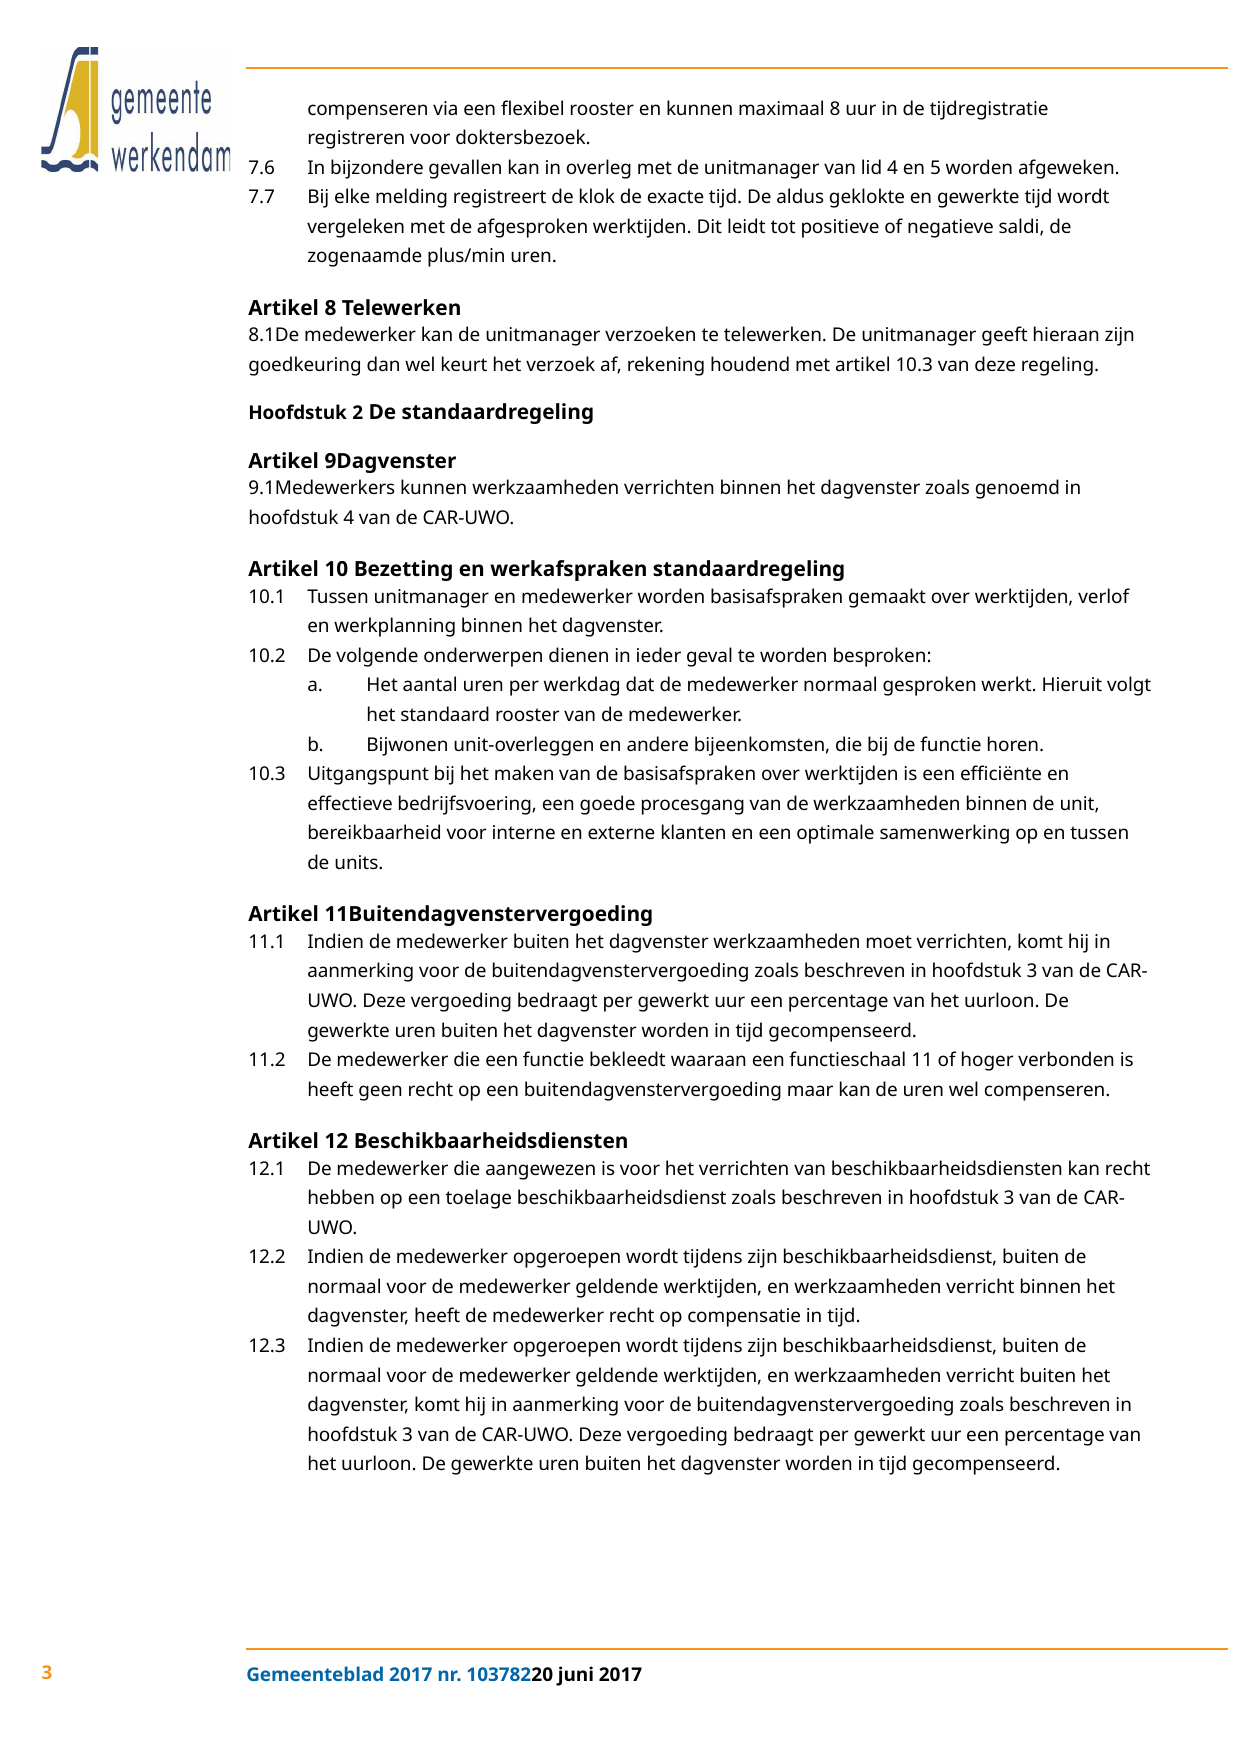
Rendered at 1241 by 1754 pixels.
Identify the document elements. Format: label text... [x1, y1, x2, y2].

text Artikel 9Dagvenster [248, 446, 1152, 474]
text 8.1De medewerker kan de unitmanager verzoeken te telewerken. De unitmanager geeft hieraan zijn goedkeuring dan wel keurt het verzoek af, rekening houdend met artikel 10.3 van deze regeling. [248, 322, 1152, 377]
text Hoofdstuk 2 De standaardregeling [248, 397, 1152, 425]
text Artikel 10 Bezetting en werkafspraken standaardregeling [248, 554, 1152, 583]
list Indien de medewerker opgeroepen wordt tijdens zijn beschikbaarheidsdienst, buiten de normaal voor de medewerker geldende werktijden, en werkzaamheden verricht binnen het dagvenster, heeft de medewerker recht op compensatie in tijd. [248, 1243, 1152, 1328]
list Bij elke melding registreert de klok de exacte tijd. De aldus geklokte en gewerkte tijd wordt vergeleken met de afgesproken werktijden. Dit leidt tot positieve of negatieve saldi, de zogenaamde plus/min uren. [248, 183, 1152, 268]
picture [41, 47, 231, 172]
text Artikel 12 Beschikbaarheidsdiensten [248, 1126, 1152, 1155]
list Indien de medewerker opgeroepen wordt tijdens zijn beschikbaarheidsdienst, buiten de normaal voor de medewerker geldende werktijden, en werkzaamheden verricht buiten het dagvenster, komt hij in aanmerking voor de buitendagvenstervergoeding zoals beschreven in hoofdstuk 3 van de CAR-UWO. Deze vergoeding bedraagt per gewerkt uur een percentage van het uurloon. De gewerkte uren buiten het dagvenster worden in tijd gecompenseerd. [248, 1332, 1152, 1476]
text Artikel 11Buitendagvenstervergoeding [248, 899, 1152, 928]
list Bijwonen unit-overleggen en andere bijeenkomsten, die bij de functie horen. [307, 731, 1152, 757]
list Uitgangspunt bij het maken van de basisafspraken over werktijden is een efficiënte en effectieve bedrijfsvoering, een goede procesgang van de werkzaamheden binnen de unit, bereikbaarheid voor interne en externe klanten en een optimale samenwerking op en tussen de units. [248, 760, 1152, 875]
text Artikel 8 Telewerken [248, 293, 1152, 322]
list Het aantal uren per werkdag dat de medewerker normaal gesproken werkt. Hieruit volgt het standaard rooster van de medewerker. [307, 672, 1152, 727]
list In bijzondere gevallen kan in overleg met de unitmanager van lid 4 en 5 worden afgeweken. [248, 154, 1152, 180]
list De medewerker die een functie bekleedt waaraan een functieschaal 11 of hoger verbonden is heeft geen recht op een buitendagvenstervergoeding maar kan de uren wel compenseren. [248, 1046, 1152, 1102]
list compenseren via een flexibel rooster en kunnen maximaal 8 uur in de tijdregistratie registreren voor doktersbezoek. [248, 95, 1152, 150]
list De volgende onderwerpen dienen in ieder geval te worden besproken: [248, 642, 1152, 668]
list De medewerker die aangewezen is voor het verrichten van beschikbaarheidsdiensten kan recht hebben op een toelage beschikbaarheidsdienst zoals beschreven in hoofdstuk 3 van de CAR-UWO. [248, 1155, 1152, 1240]
text 9.1Medewerkers kunnen werkzaamheden verrichten binnen het dagvenster zoals genoemd in hoofdstuk 4 van de CAR-UWO. [248, 474, 1152, 530]
list Tussen unitmanager en medewerker worden basisafspraken gemaakt over werktijden, verlof en werkplanning binnen het dagvenster. [248, 583, 1152, 638]
list Indien de medewerker buiten het dagvenster werkzaamheden moet verrichten, komt hij in aanmerking voor de buitendagvenstervergoeding zoals beschreven in hoofdstuk 3 van de CAR-UWO. Deze vergoeding bedraagt per gewerkt uur een percentage van het uurloon. De gewerkte uren buiten het dagvenster worden in tijd gecompenseerd. [248, 928, 1152, 1042]
